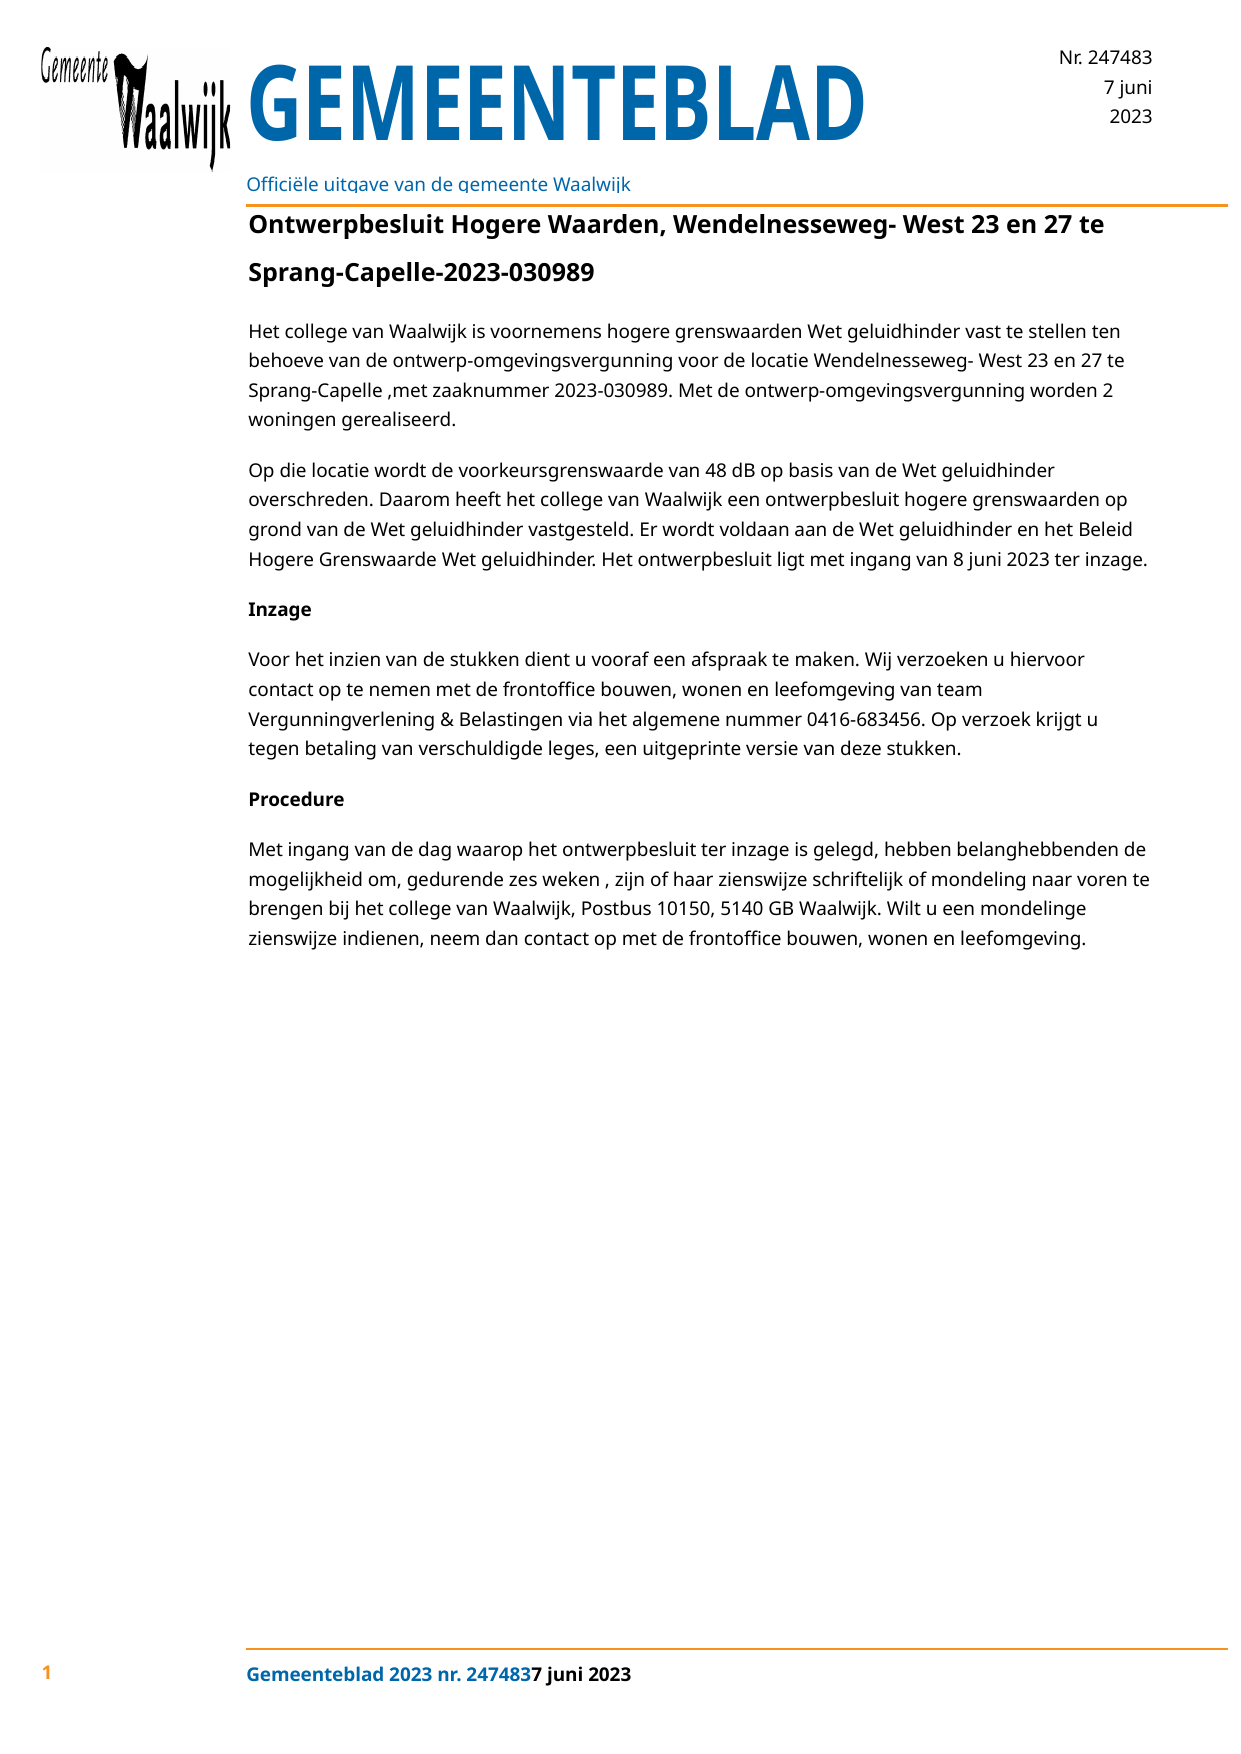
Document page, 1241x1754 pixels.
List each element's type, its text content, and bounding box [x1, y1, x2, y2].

text Op die locatie wordt de voorkeursgrenswaarde van 48 dB op basis van de Wet geluidhinder overschreden. Daarom heeft het college van Waalwijk een ontwerpbesluit hogere grenswaarden op grond van de Wet geluidhinder vastgesteld. Er wordt voldaan aan de Wet geluidhinder en het Beleid Hogere Grenswaarde Wet geluidhinder. Het ontwerpbesluit ligt met ingang van 8 juni 2023 ter inzage. [248, 457, 1152, 572]
text Inzage [248, 596, 1152, 622]
text Voor het inzien van de stukken dient u vooraf een afspraak te maken. Wij verzoeken u hiervoor contact op te nemen met de frontoffice bouwen, wonen en leefomgeving van team Vergunningverlening & Belastingen via het algemene nummer 0416-683456. Op verzoek krijgt u tegen betaling van verschuldigde leges, een uitgeprinte versie van deze stukken. [248, 647, 1152, 761]
text Het college van Waalwijk is voornemens hogere grenswaarden Wet geluidhinder vast te stellen ten behoeve van de ontwerp-omgevingsvergunning voor de locatie Wendelnesseweg- West 23 en 27 te Sprang-Capelle ,met zaaknummer 2023-030989. Met de ontwerp-omgevingsvergunning worden 2 woningen gerealiseerd. [248, 318, 1152, 432]
text Procedure [248, 786, 1152, 812]
text Met ingang van de dag waarop het ontwerpbesluit ter inzage is gelegd, hebben belanghebbenden de mogelijkheid om, gedurende zes weken , zijn of haar zienswijze schriftelijk of mondeling naar voren te brengen bij het college van Waalwijk, Postbus 10150, 5140 GB Waalwijk. Wilt u een mondelinge zienswijze indienen, neem dan contact op met de frontoffice bouwen, wonen en leefomgeving. [248, 836, 1152, 951]
picture [41, 47, 231, 172]
text Ontwerpbesluit Hogere Waarden, Wendelnesseweg- West 23 en 27 te Sprang-Capelle-2023-030989 [248, 207, 1152, 288]
